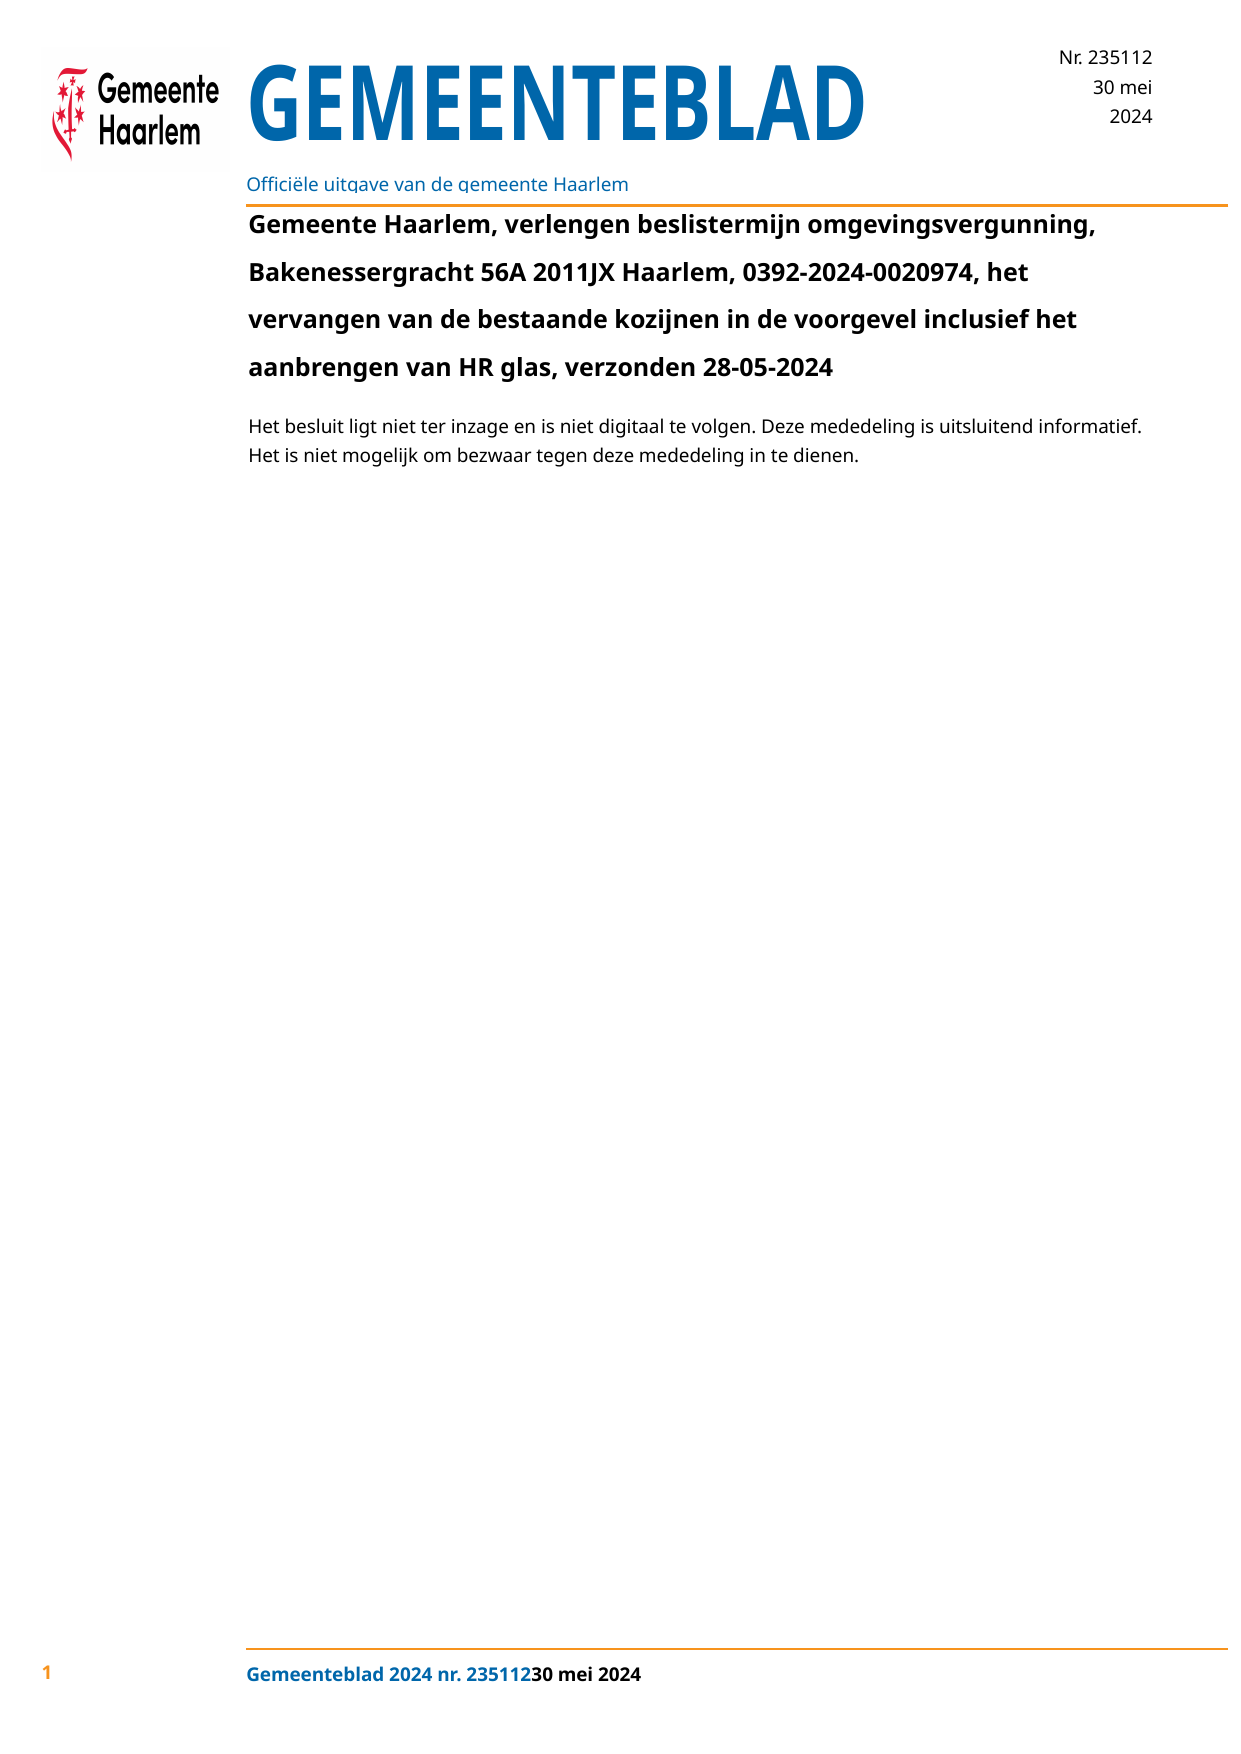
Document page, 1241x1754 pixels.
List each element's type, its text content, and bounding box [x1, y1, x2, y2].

text Het besluit ligt niet ter inzage en is niet digitaal te volgen. Deze mededeling is uitsluitend informatief. Het is niet mogelijk om bezwaar tegen deze mededeling in te dienen. [248, 413, 1152, 468]
text Gemeente Haarlem, verlengen beslistermijn omgevingsvergunning, Bakenessergracht 56A 2011JX Haarlem, 0392-2024-0020974, het vervangen van de bestaande kozijnen in de voorgevel inclusief het aanbrengen van HR glas, verzonden 28-05-2024 [248, 207, 1152, 384]
picture [41, 47, 231, 172]
